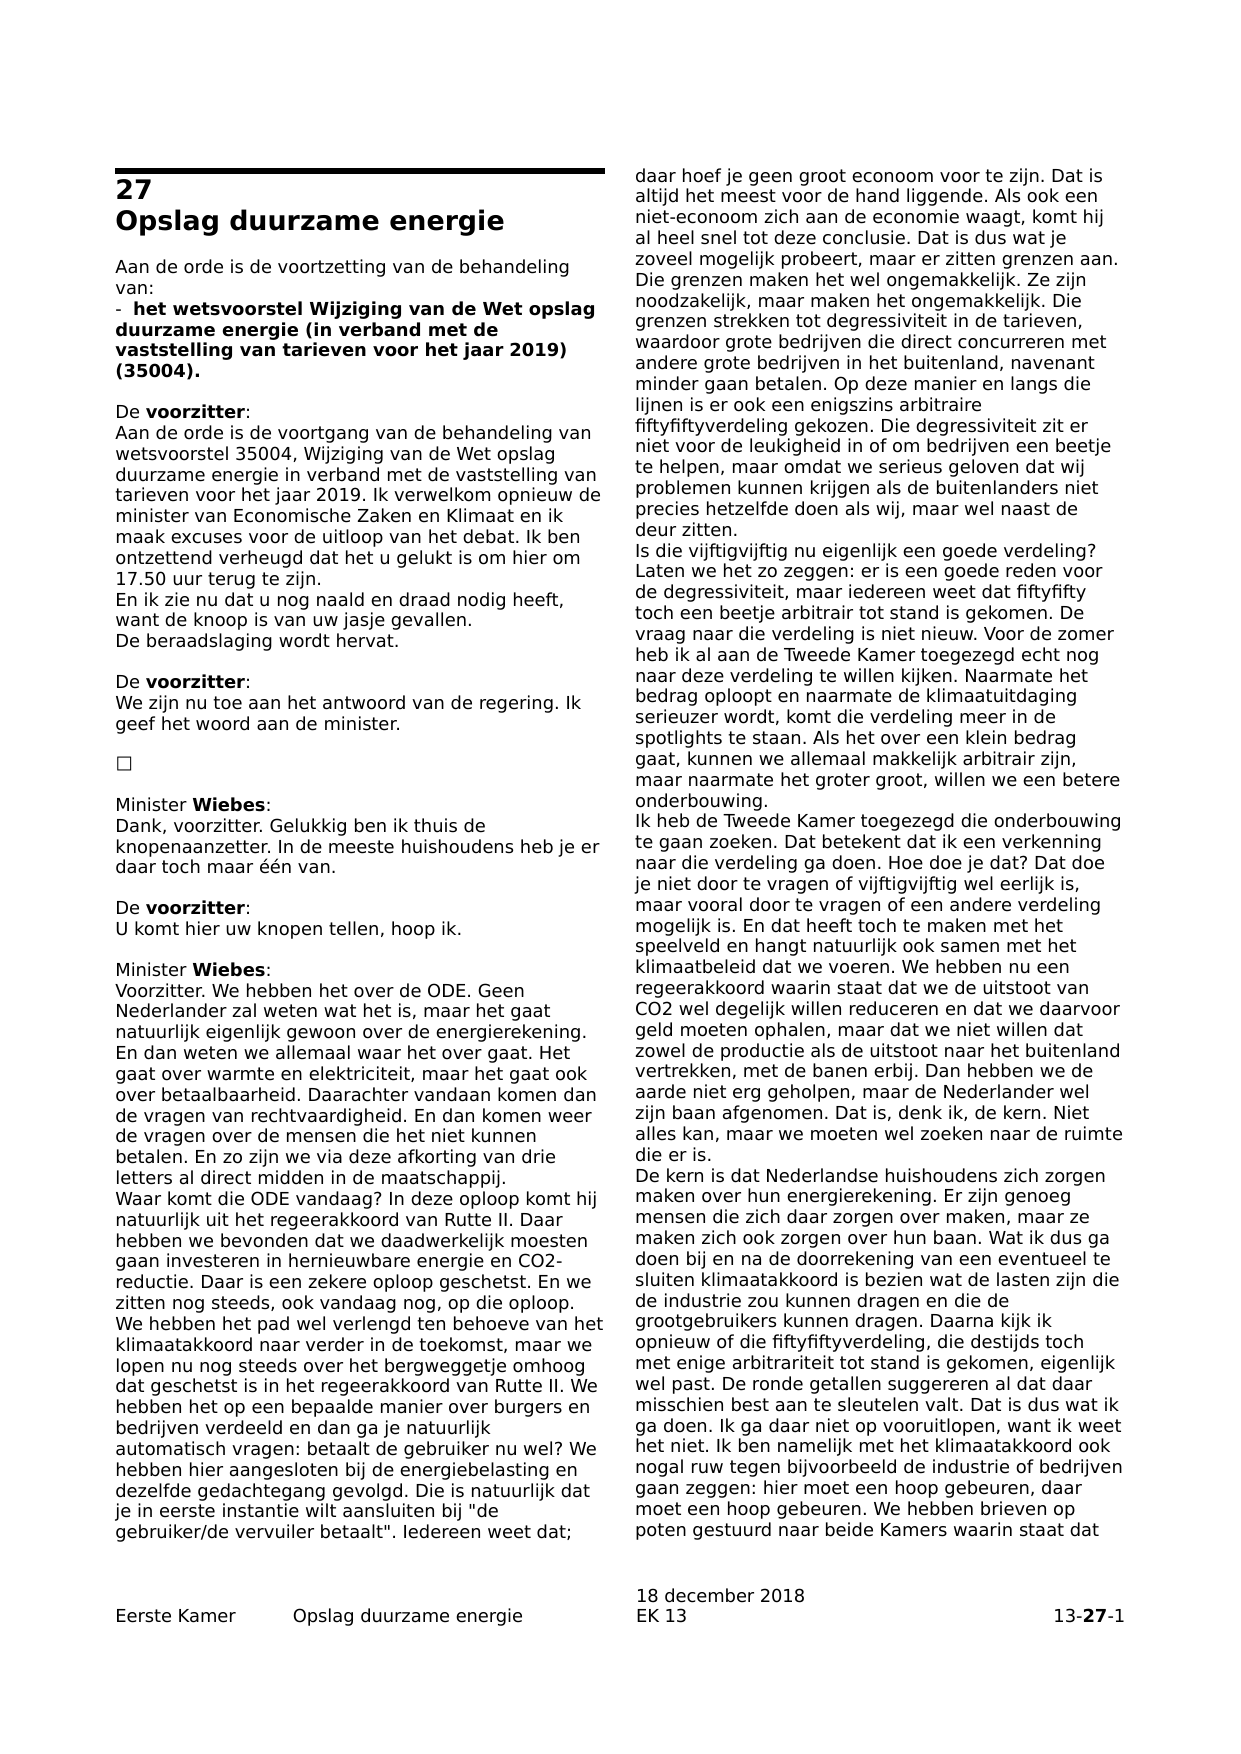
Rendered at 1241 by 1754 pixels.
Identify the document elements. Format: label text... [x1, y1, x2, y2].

text daar hoef je geen groot econoom voor te zijn. Dat is altijd het meest voor de hand liggende. Als ook een niet-econoom zich aan de economie waagt, komt hij al heel snel tot deze conclusie. Dat is dus wat je zoveel mogelijk probeert, maar er zitten grenzen aan. Die grenzen maken het wel ongemakkelijk. Ze zijn noodzakelijk, maar maken het ongemakkelijk. Die grenzen strekken tot degressiviteit in de tarieven, waardoor grote bedrijven die direct concurreren met andere grote bedrijven in het buitenland, navenant minder gaan betalen. Op deze manier en langs die lijnen is er ook een enigszins arbitraire fiftyfiftyverdeling gekozen. Die degressiviteit zit er niet voor de leukigheid in of om bedrijven een beetje te helpen, maar omdat we serieus geloven dat wij problemen kunnen krijgen als de buitenlanders niet precies hetzelfde doen als wij, maar wel naast de deur zitten. [635, 165, 1125, 540]
list het wetsvoorstel Wijziging van de Wet opslag duurzame energie (in verband met de vaststelling van tarieven voor het jaar 2019) (35004). [115, 298, 605, 382]
text Is die vijftigvijftig nu eigenlijk een goede verdeling? Laten we het zo zeggen: er is een goede reden voor de degressiviteit, maar iedereen weet dat fiftyfifty toch een beetje arbitrair tot stand is gekomen. De vraag naar die verdeling is niet nieuw. Voor de zomer heb ik al aan de Tweede Kamer toegezegd echt nog naar deze verdeling te willen kijken. Naarmate het bedrag oploopt en naarmate de klimaatuitdaging serieuzer wordt, komt die verdeling meer in de spotlights te staan. Als het over een klein bedrag gaat, kunnen we allemaal makkelijk arbitrair zijn, maar naarmate het groter groot, willen we een betere onderbouwing. [635, 540, 1125, 811]
text Minister Wiebes: [115, 960, 605, 980]
text Minister Wiebes: [115, 795, 605, 816]
text Dank, voorzitter. Gelukkig ben ik thuis de knopenaanzetter. In de meeste huishoudens heb je er daar toch maar één van. [115, 816, 605, 878]
text Ik heb de Tweede Kamer toegezegd die onderbouwing te gaan zoeken. Dat betekent dat ik een verkenning naar die verdeling ga doen. Hoe doe je dat? Dat doe je niet door te vragen of vijftigvijftig wel eerlijk is, maar vooral door te vragen of een andere verdeling mogelijk is. En dat heeft toch te maken met het speelveld en hangt natuurlijk ook samen met het klimaatbeleid dat we voeren. We hebben nu een regeerakkoord waarin staat dat we de uitstoot van CO2 wel degelijk willen reduceren en dat we daarvoor geld moeten ophalen, maar dat we niet willen dat zowel de productie als de uitstoot naar het buitenland vertrekken, met de banen erbij. Dan hebben we de aarde niet erg geholpen, maar de Nederlander wel zijn baan afgenomen. Dat is, denk ik, de kern. Niet alles kan, maar we moeten wel zoeken naar de ruimte die er is. [635, 811, 1125, 1165]
text Aan de orde is de voortzetting van de behandeling van: [115, 257, 605, 298]
text De voorzitter: [115, 402, 605, 423]
text We zijn nu toe aan het antwoord van de regering. Ik geef het woord aan de minister. [115, 692, 605, 734]
text Waar komt die ODE vandaag? In deze oploop komt hij natuurlijk uit het regeerakkoord van Rutte II. Daar hebben we bevonden dat we daadwerkelijk moesten gaan investeren in hernieuwbare energie en CO2-reductie. Daar is een zekere oploop geschetst. En we zitten nog steeds, ook vandaag nog, op die oploop. We hebben het pad wel verlengd ten behoeve van het klimaatakkoord naar verder in de toekomst, maar we lopen nu nog steeds over het bergweggetje omhoog dat geschetst is in het regeerakkoord van Rutte II. We hebben het op een bepaalde manier over burgers en bedrijven verdeeld en dan ga je natuurlijk automatisch vragen: betaalt de gebruiker nu wel? We hebben hier aangesloten bij de energiebelasting en dezelfde gedachtegang gevolgd. Die is natuurlijk dat je in eerste instantie wilt aansluiten bij "de gebruiker/de vervuiler betaalt". Iedereen weet dat; [115, 1189, 605, 1543]
text En ik zie nu dat u nog naald en draad nodig heeft, want de knoop is van uw jasje gevallen. [115, 589, 605, 631]
title 27 Opslag duurzame energie [115, 174, 605, 237]
text De beraadslaging wordt hervat. [115, 631, 605, 652]
text De voorzitter: [115, 672, 605, 692]
text Aan de orde is de voortgang van de behandeling van wetsvoorstel 35004, Wijziging van de Wet opslag duurzame energie in verband met de vaststelling van tarieven voor het jaar 2019. Ik verwelkom opnieuw de minister van Economische Zaken en Klimaat en ik maak excuses voor de uitloop van het debat. Ik ben ontzettend verheugd dat het u gelukt is om hier om 17.50 uur terug te zijn. [115, 423, 605, 589]
text De kern is dat Nederlandse huishoudens zich zorgen maken over hun energierekening. Er zijn genoeg mensen die zich daar zorgen over maken, maar ze maken zich ook zorgen over hun baan. Wat ik dus ga doen bij en na de doorrekening van een eventueel te sluiten klimaatakkoord is bezien wat de lasten zijn die de industrie zou kunnen dragen en die de grootgebruikers kunnen dragen. Daarna kijk ik opnieuw of die fiftyfiftyverdeling, die destijds toch met enige arbitrariteit tot stand is gekomen, eigenlijk wel past. De ronde getallen suggereren al dat daar misschien best aan te sleutelen valt. Dat is dus wat ik ga doen. Ik ga daar niet op vooruitlopen, want ik weet het niet. Ik ben namelijk met het klimaatakkoord ook nogal ruw tegen bijvoorbeeld de industrie of bedrijven gaan zeggen: hier moet een hoop gebeuren, daar moet een hoop gebeuren. We hebben brieven op poten gestuurd naar beide Kamers waarin staat dat [635, 1165, 1125, 1540]
text U komt hier uw knopen tellen, hoop ik. [115, 919, 605, 940]
text Voorzitter. We hebben het over de ODE. Geen Nederlander zal weten wat het is, maar het gaat natuurlijk eigenlijk gewoon over de energierekening. En dan weten we allemaal waar het over gaat. Het gaat over warmte en elektriciteit, maar het gaat ook over betaalbaarheid. Daarachter vandaan komen dan de vragen van rechtvaardigheid. En dan komen weer de vragen over de mensen die het niet kunnen betalen. En zo zijn we via deze afkorting van drie letters al direct midden in de maatschappij. [115, 980, 605, 1189]
text De voorzitter: [115, 898, 605, 919]
text ⬜ [115, 754, 605, 775]
